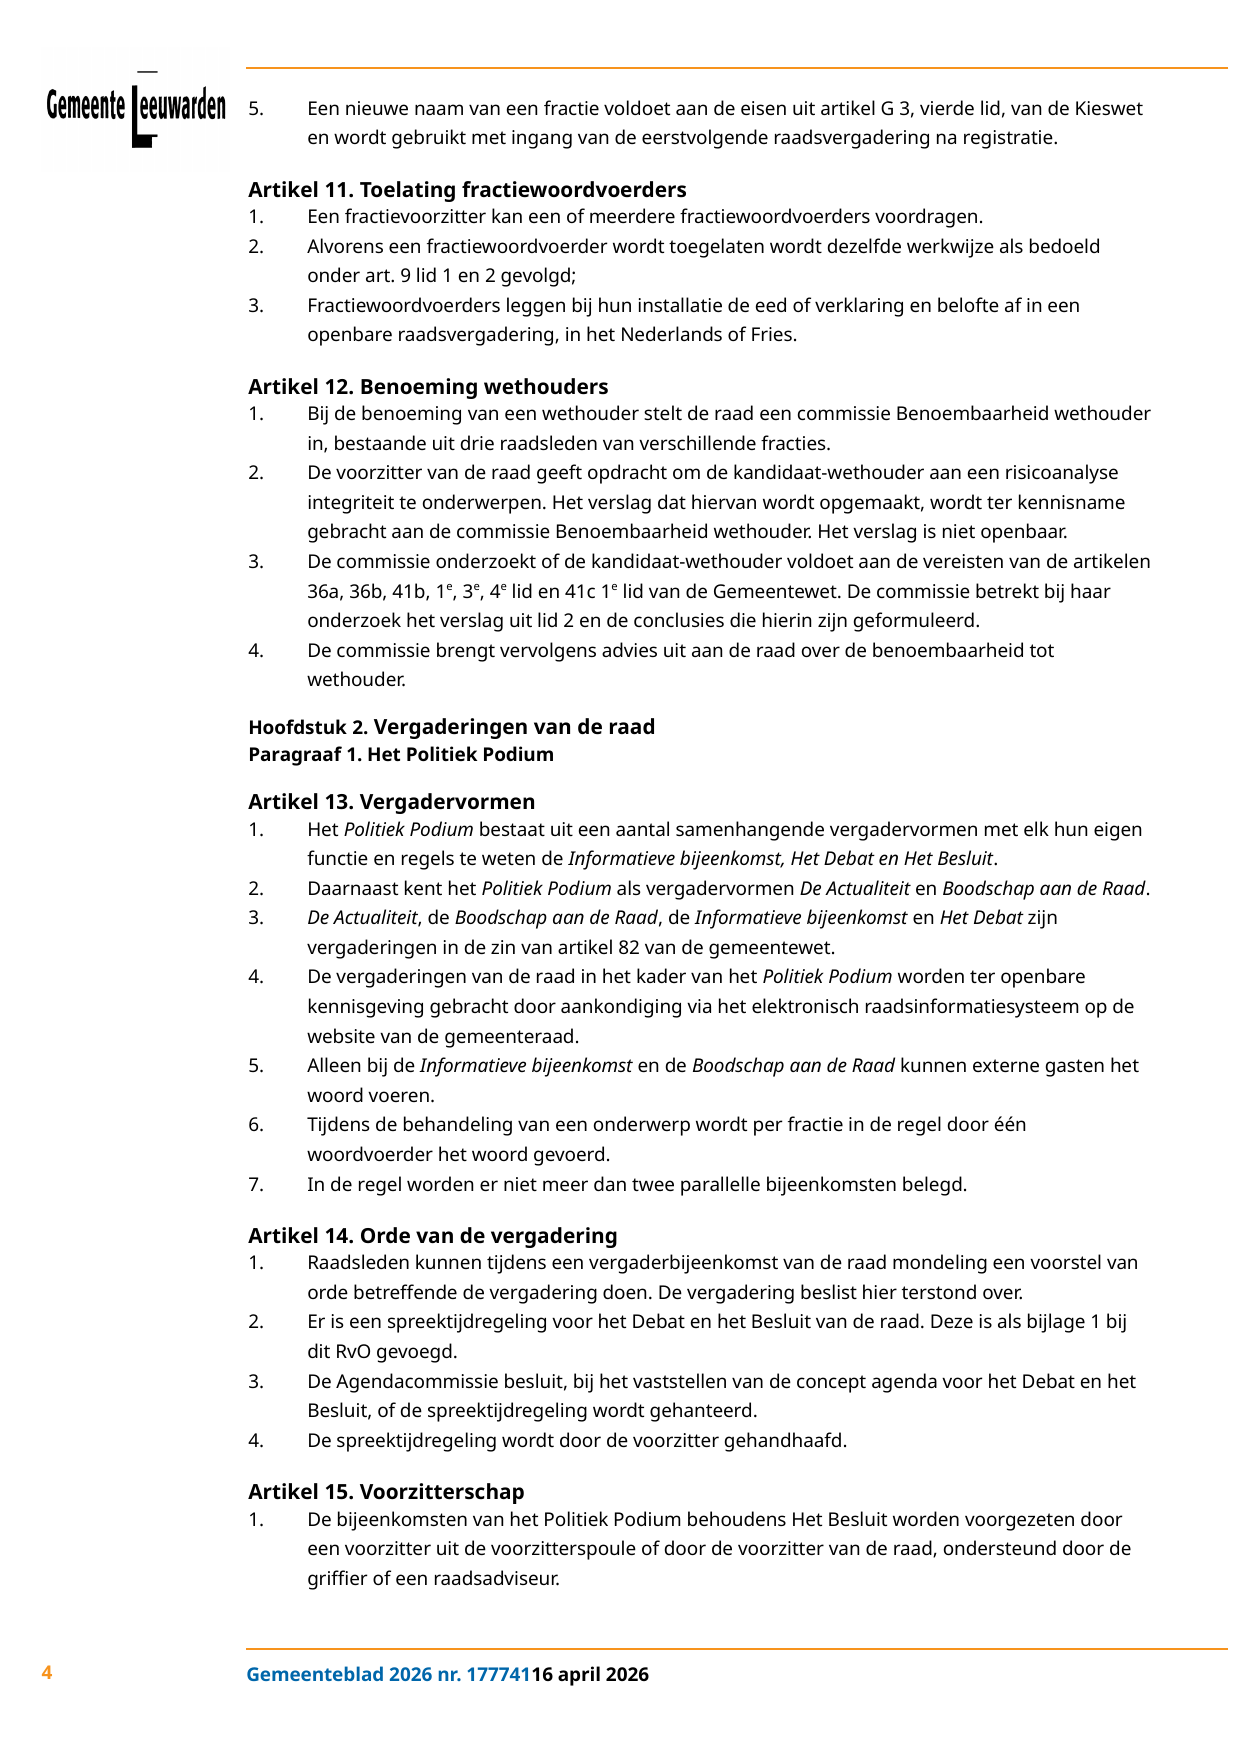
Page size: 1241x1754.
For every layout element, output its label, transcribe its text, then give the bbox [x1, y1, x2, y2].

text Artikel 13. Vergadervormen [248, 787, 1152, 816]
picture [41, 47, 231, 172]
list Daarnaast kent het Politiek Podium als vergadervormen De Actualiteit en Boodschap aan de Raad. [248, 875, 1152, 901]
list Een nieuwe naam van een fractie voldoet aan de eisen uit artikel G 3, vierde lid, van de Kieswet en wordt gebruikt met ingang van de eerstvolgende raadsvergadering na registratie. [248, 95, 1152, 150]
list De Actualiteit, de Boodschap aan de Raad, de Informatieve bijeenkomst en Het Debat zijn vergaderingen in de zin van artikel 82 van de gemeentewet. [248, 904, 1152, 960]
list Het Politiek Podium bestaat uit een aantal samenhangende vergadervormen met elk hun eigen functie en regels te weten de Informatieve bijeenkomst, Het Debat en Het Besluit. [248, 816, 1152, 871]
list De bijeenkomsten van het Politiek Podium behoudens Het Besluit worden voorgezeten door een voorzitter uit de voorzitterspoule of door de voorzitter van de raad, ondersteund door de griffier of een raadsadviseur. [248, 1506, 1152, 1591]
list De commissie onderzoekt of de kandidaat-wethouder voldoet aan de vereisten van de artikelen 36a, 36b, 41b, 1e, 3e, 4e lid en 41c 1e lid van de Gemeentewet. De commissie betrekt bij haar onderzoek het verslag uit lid 2 en de conclusies die hierin zijn geformuleerd. [248, 548, 1152, 633]
list De voorzitter van de raad geeft opdracht om de kandidaat-wethouder aan een risicoanalyse integriteit te onderwerpen. Het verslag dat hiervan wordt opgemaakt, wordt ter kennisname gebracht aan de commissie Benoembaarheid wethouder. Het verslag is niet openbaar. [248, 459, 1152, 544]
list In de regel worden er niet meer dan twee parallelle bijeenkomsten belegd. [248, 1171, 1152, 1196]
list Alvorens een fractiewoordvoerder wordt toegelaten wordt dezelfde werkwijze als bedoeld onder art. 9 lid 1 en 2 gevolgd; [248, 233, 1152, 288]
text Artikel 15. Voorzitterschap [248, 1477, 1152, 1506]
list Raadsleden kunnen tijdens een vergaderbijeenkomst van de raad mondeling een voorstel van orde betreffende de vergadering doen. De vergadering beslist hier terstond over. [248, 1249, 1152, 1305]
text Artikel 11. Toelating fractiewoordvoerders [248, 175, 1152, 203]
list De commissie brengt vervolgens advies uit aan de raad over de benoembaarheid tot wethouder. [248, 637, 1152, 692]
list Een fractievoorzitter kan een of meerdere fractiewoordvoerders voordragen. [248, 203, 1152, 229]
text Paragraaf 1. Het Politiek Podium [248, 741, 1152, 766]
text Artikel 12. Benoeming wethouders [248, 372, 1152, 400]
list De Agendacommissie besluit, bij het vaststellen van de concept agenda voor het Debat en het Besluit, of de spreektijdregeling wordt gehanteerd. [248, 1368, 1152, 1423]
list Alleen bij de Informatieve bijeenkomst en de Boodschap aan de Raad kunnen externe gasten het woord voeren. [248, 1052, 1152, 1108]
text Hoofdstuk 2. Vergaderingen van de raad [248, 712, 1152, 741]
list Er is een spreektijdregeling voor het Debat en het Besluit van de raad. Deze is als bijlage 1 bij dit RvO gevoegd. [248, 1309, 1152, 1364]
text Artikel 14. Orde van de vergadering [248, 1221, 1152, 1249]
list Fractiewoordvoerders leggen bij hun installatie de eed of verklaring en belofte af in een openbare raadsvergadering, in het Nederlands of Fries. [248, 292, 1152, 347]
list Tijdens de behandeling van een onderwerp wordt per fractie in de regel door één woordvoerder het woord gevoerd. [248, 1112, 1152, 1167]
list De vergaderingen van de raad in het kader van het Politiek Podium worden ter openbare kennisgeving gebracht door aankondiging via het elektronisch raadsinformatiesysteem op de website van de gemeenteraad. [248, 964, 1152, 1048]
list Bij de benoeming van een wethouder stelt de raad een commissie Benoembaarheid wethouder in, bestaande uit drie raadsleden van verschillende fracties. [248, 400, 1152, 456]
list De spreektijdregeling wordt door de voorzitter gehandhaafd. [248, 1427, 1152, 1453]
